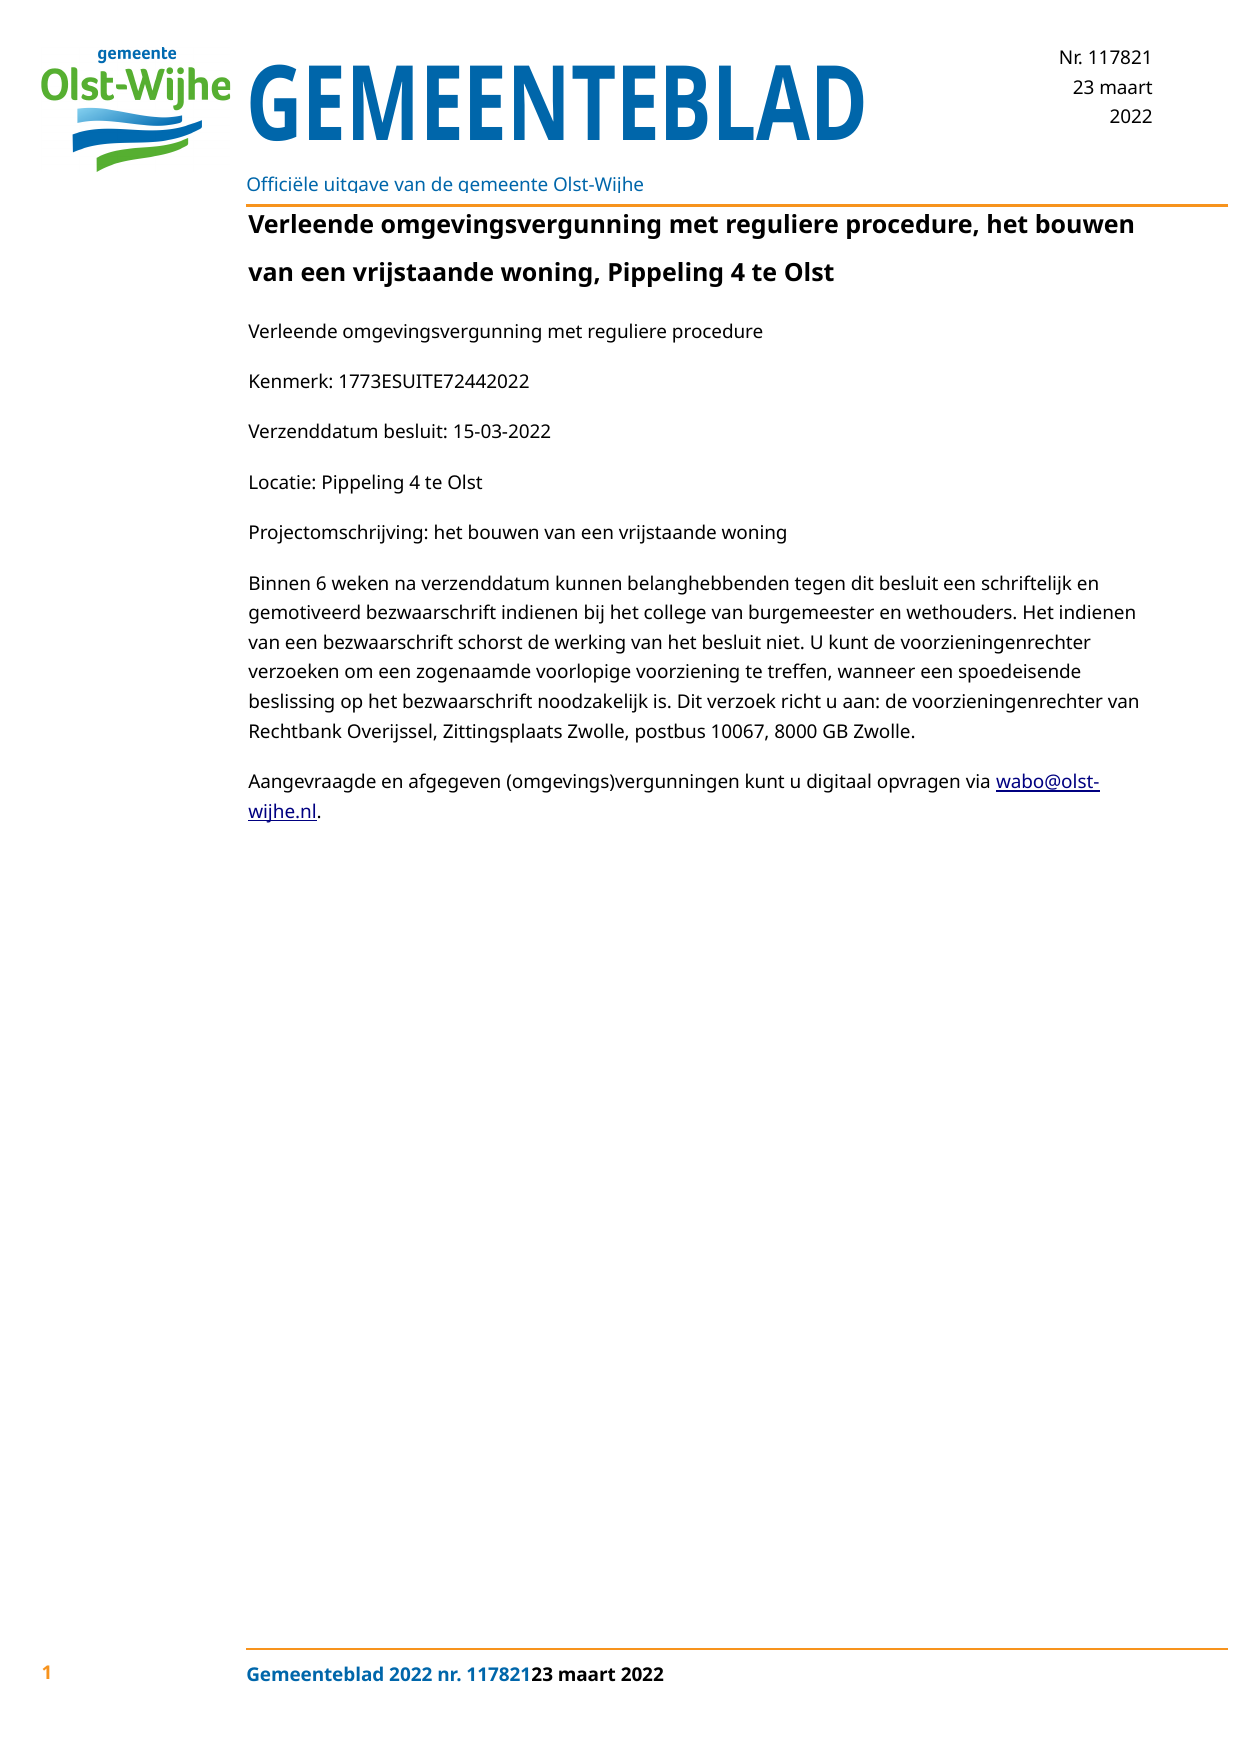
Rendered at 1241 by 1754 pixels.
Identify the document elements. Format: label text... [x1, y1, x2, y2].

picture [41, 47, 231, 172]
text Projectomschrijving: het bouwen van een vrijstaande woning [248, 519, 1152, 545]
text Locatie: Pippeling 4 te Olst [248, 469, 1152, 495]
text Verzenddatum besluit: 15-03-2022 [248, 419, 1152, 444]
text Binnen 6 weken na verzenddatum kunnen belanghebbenden tegen dit besluit een schriftelijk en gemotiveerd bezwaarschrift indienen bij het college van burgemeester en wethouders. Het indienen van een bezwaarschrift schorst de werking van het besluit niet. U kunt de voorzieningenrechter verzoeken om een zogenaamde voorlopige voorziening te treffen, wanneer een spoedeisende beslissing op het bezwaarschrift noodzakelijk is. Dit verzoek richt u aan: de voorzieningenrechter van Rechtbank Overijssel, Zittingsplaats Zwolle, postbus 10067, 8000 GB Zwolle. [248, 570, 1152, 744]
text Verleende omgevingsvergunning met reguliere procedure, het bouwen van een vrijstaande woning, Pippeling 4 te Olst [248, 207, 1152, 288]
text Aangevraagde en afgegeven (omgevings)vergunningen kunt u digitaal opvragen via wabo@olst-wijhe.nl. [248, 768, 1152, 824]
text Kenmerk: 1773ESUITE72442022 [248, 368, 1152, 394]
text Verleende omgevingsvergunning met reguliere procedure [248, 318, 1152, 344]
